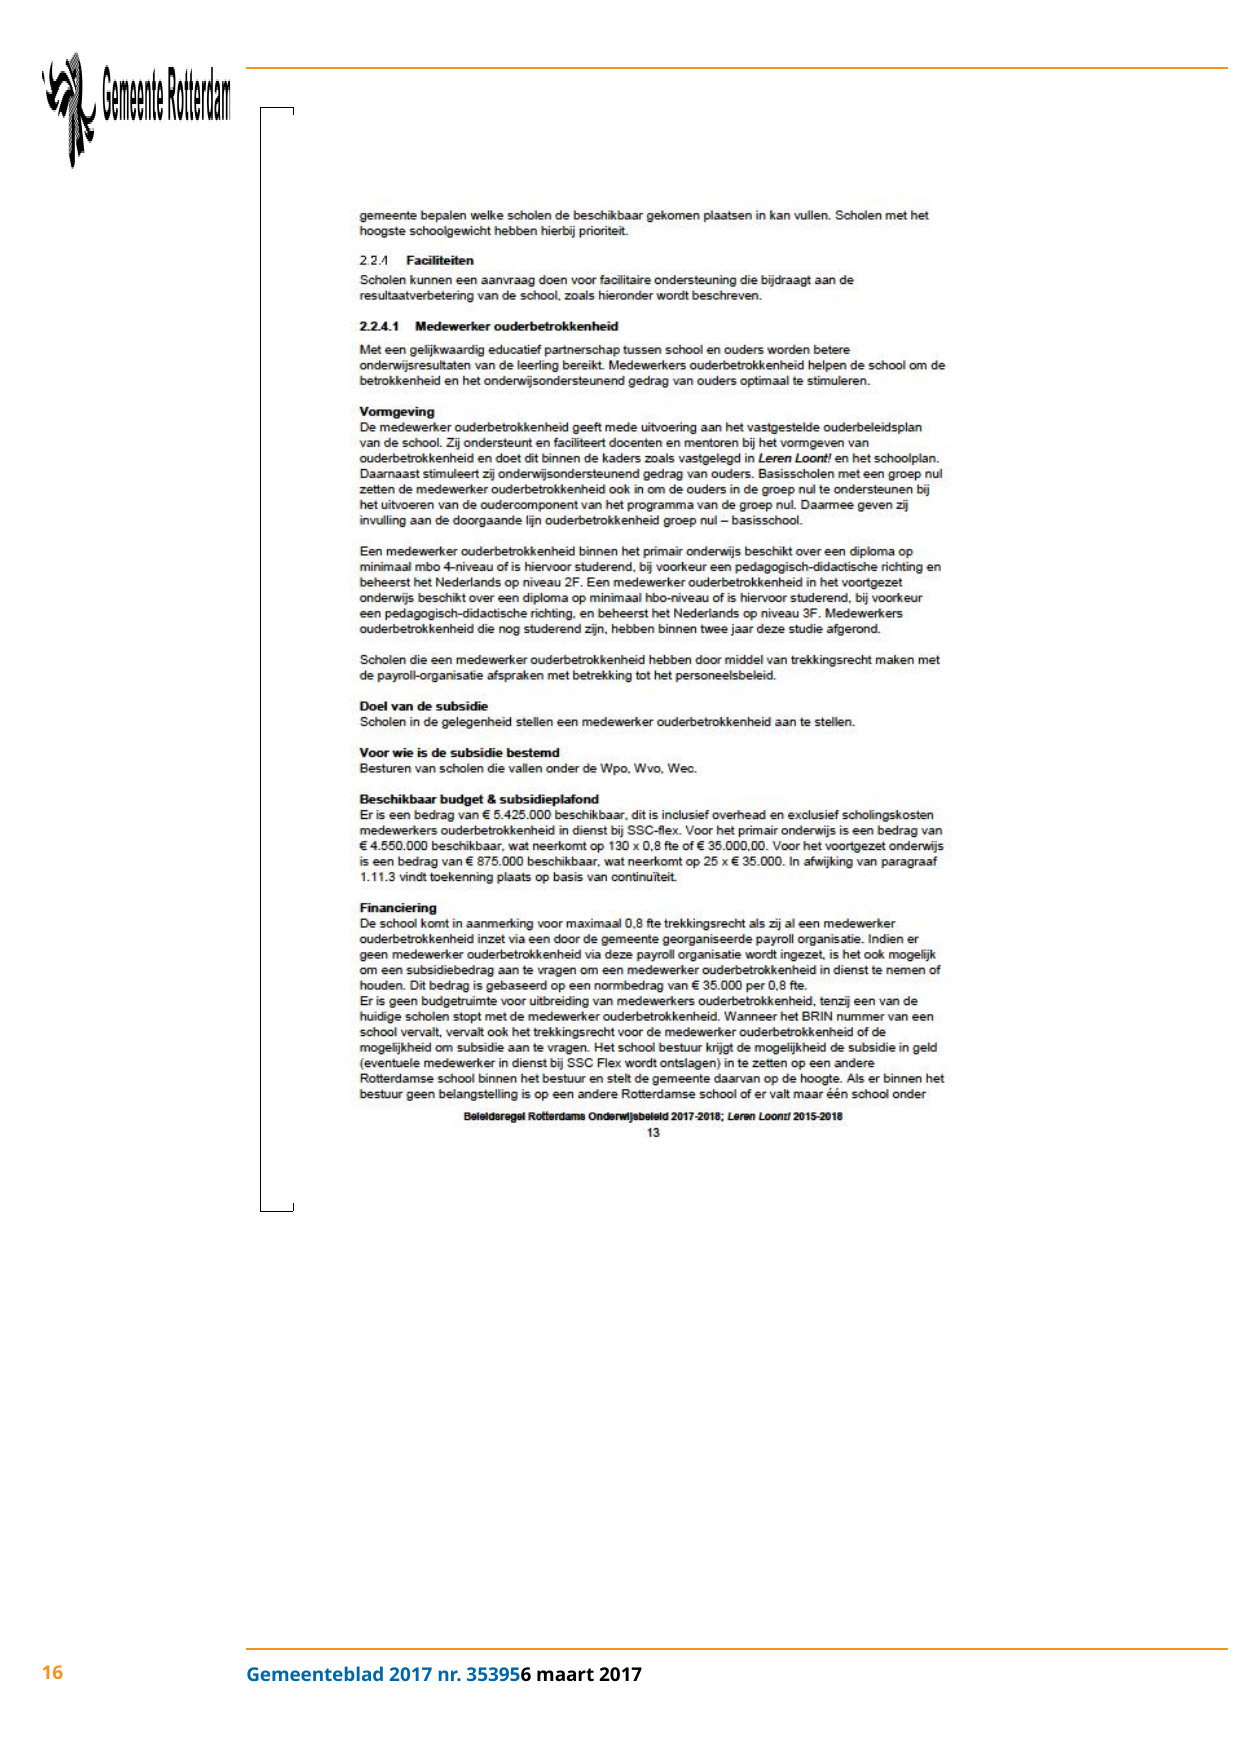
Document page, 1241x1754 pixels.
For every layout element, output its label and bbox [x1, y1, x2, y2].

picture [268, 115, 1038, 1203]
picture [41, 47, 231, 172]
